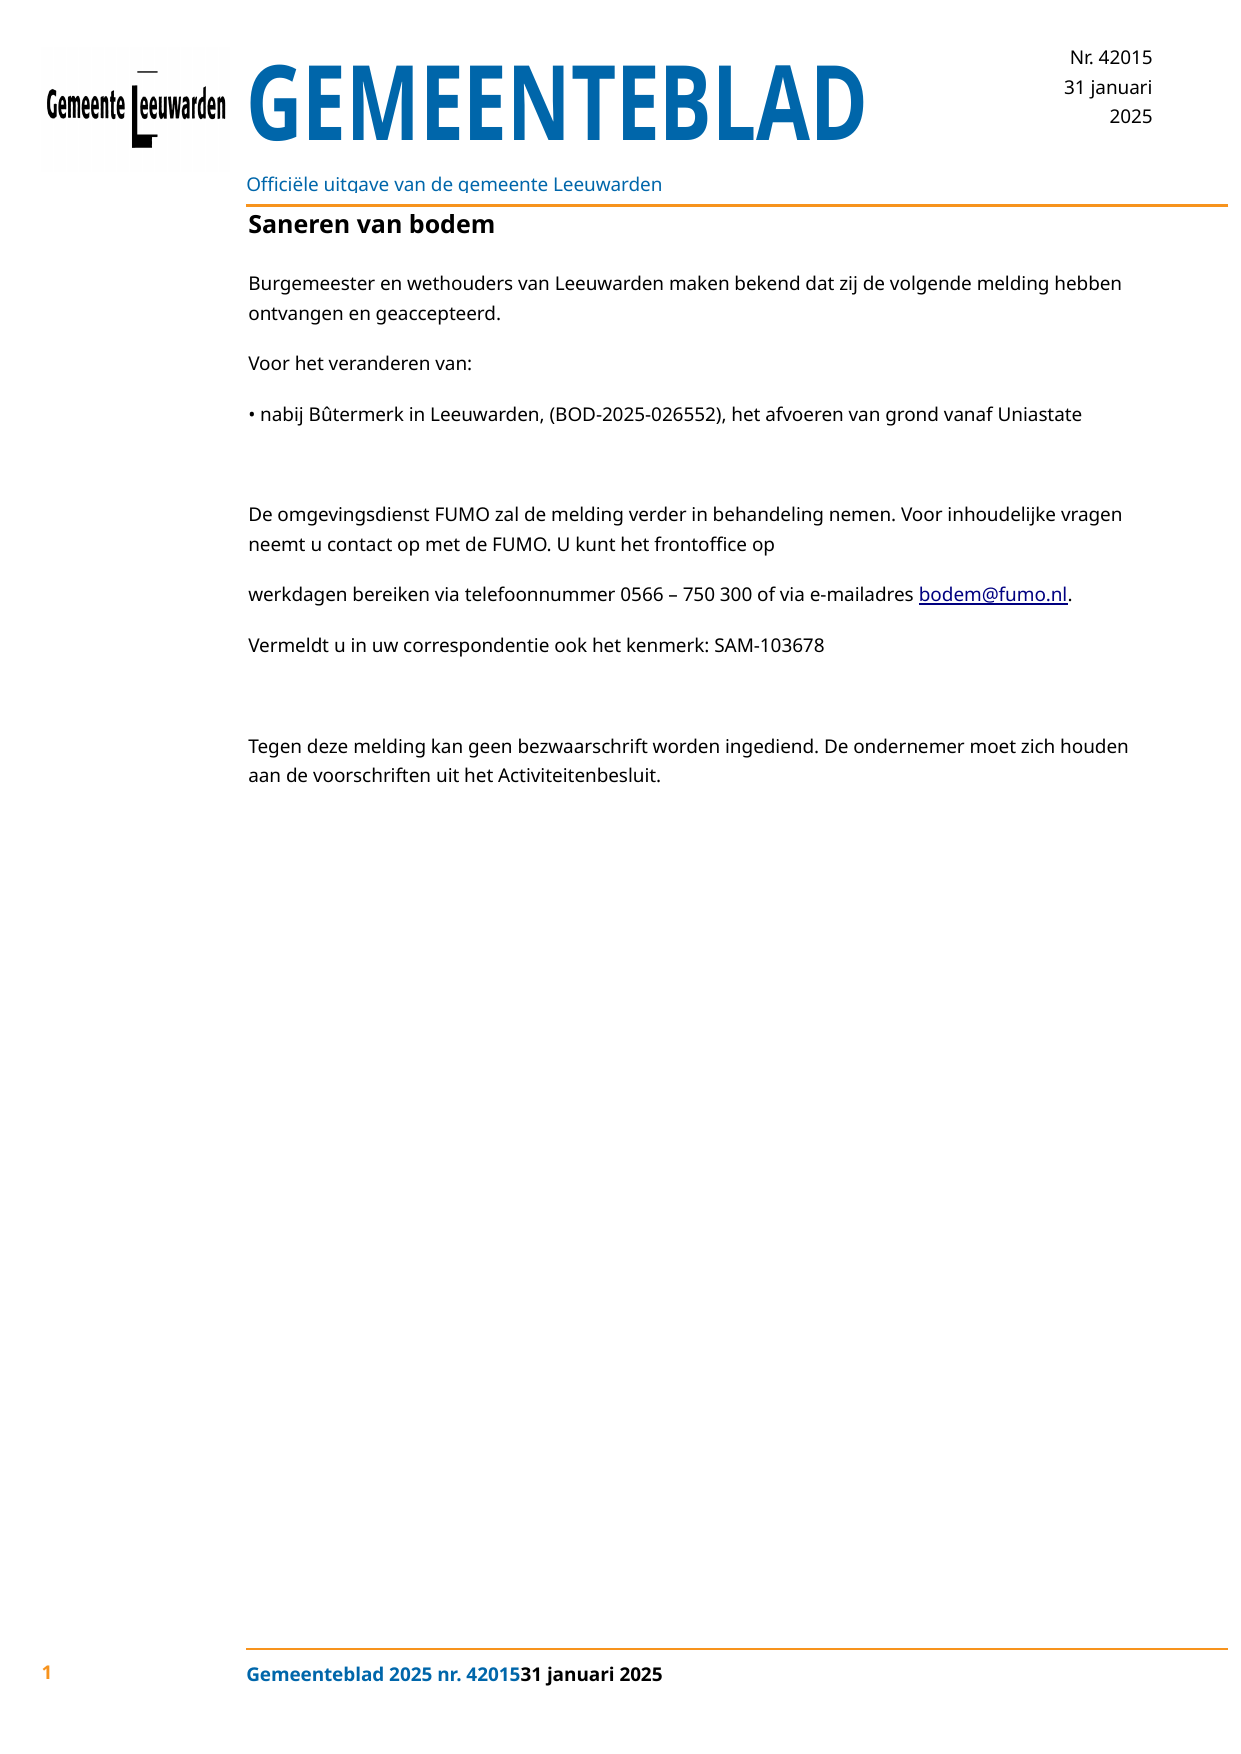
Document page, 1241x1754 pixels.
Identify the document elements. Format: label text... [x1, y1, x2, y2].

text Vermeldt u in uw correspondentie ook het kenmerk: SAM-103678 [248, 632, 1152, 658]
text • nabij Bûtermerk in Leeuwarden, (BOD-2025-026552), het afvoeren van grond vanaf Uniastate [248, 401, 1152, 426]
text Saneren van bodem [248, 207, 1152, 241]
text Tegen deze melding kan geen bezwaarschrift worden ingediend. De ondernemer moet zich houden aan de voorschriften uit het Activiteitenbesluit. [248, 733, 1152, 788]
text werkdagen bereiken via telefoonnummer 0566 – 750 300 of via e-mailadres bodem@fumo.nl. [248, 582, 1152, 607]
picture [41, 47, 231, 172]
text Burgemeester en wethouders van Leeuwarden maken bekend dat zij de volgende melding hebben ontvangen en geaccepteerd. [248, 270, 1152, 326]
text Voor het veranderen van: [248, 350, 1152, 376]
text De omgevingsdienst FUMO zal de melding verder in behandeling nemen. Voor inhoudelijke vragen neemt u contact op met de FUMO. U kunt het frontoffice op [248, 502, 1152, 557]
